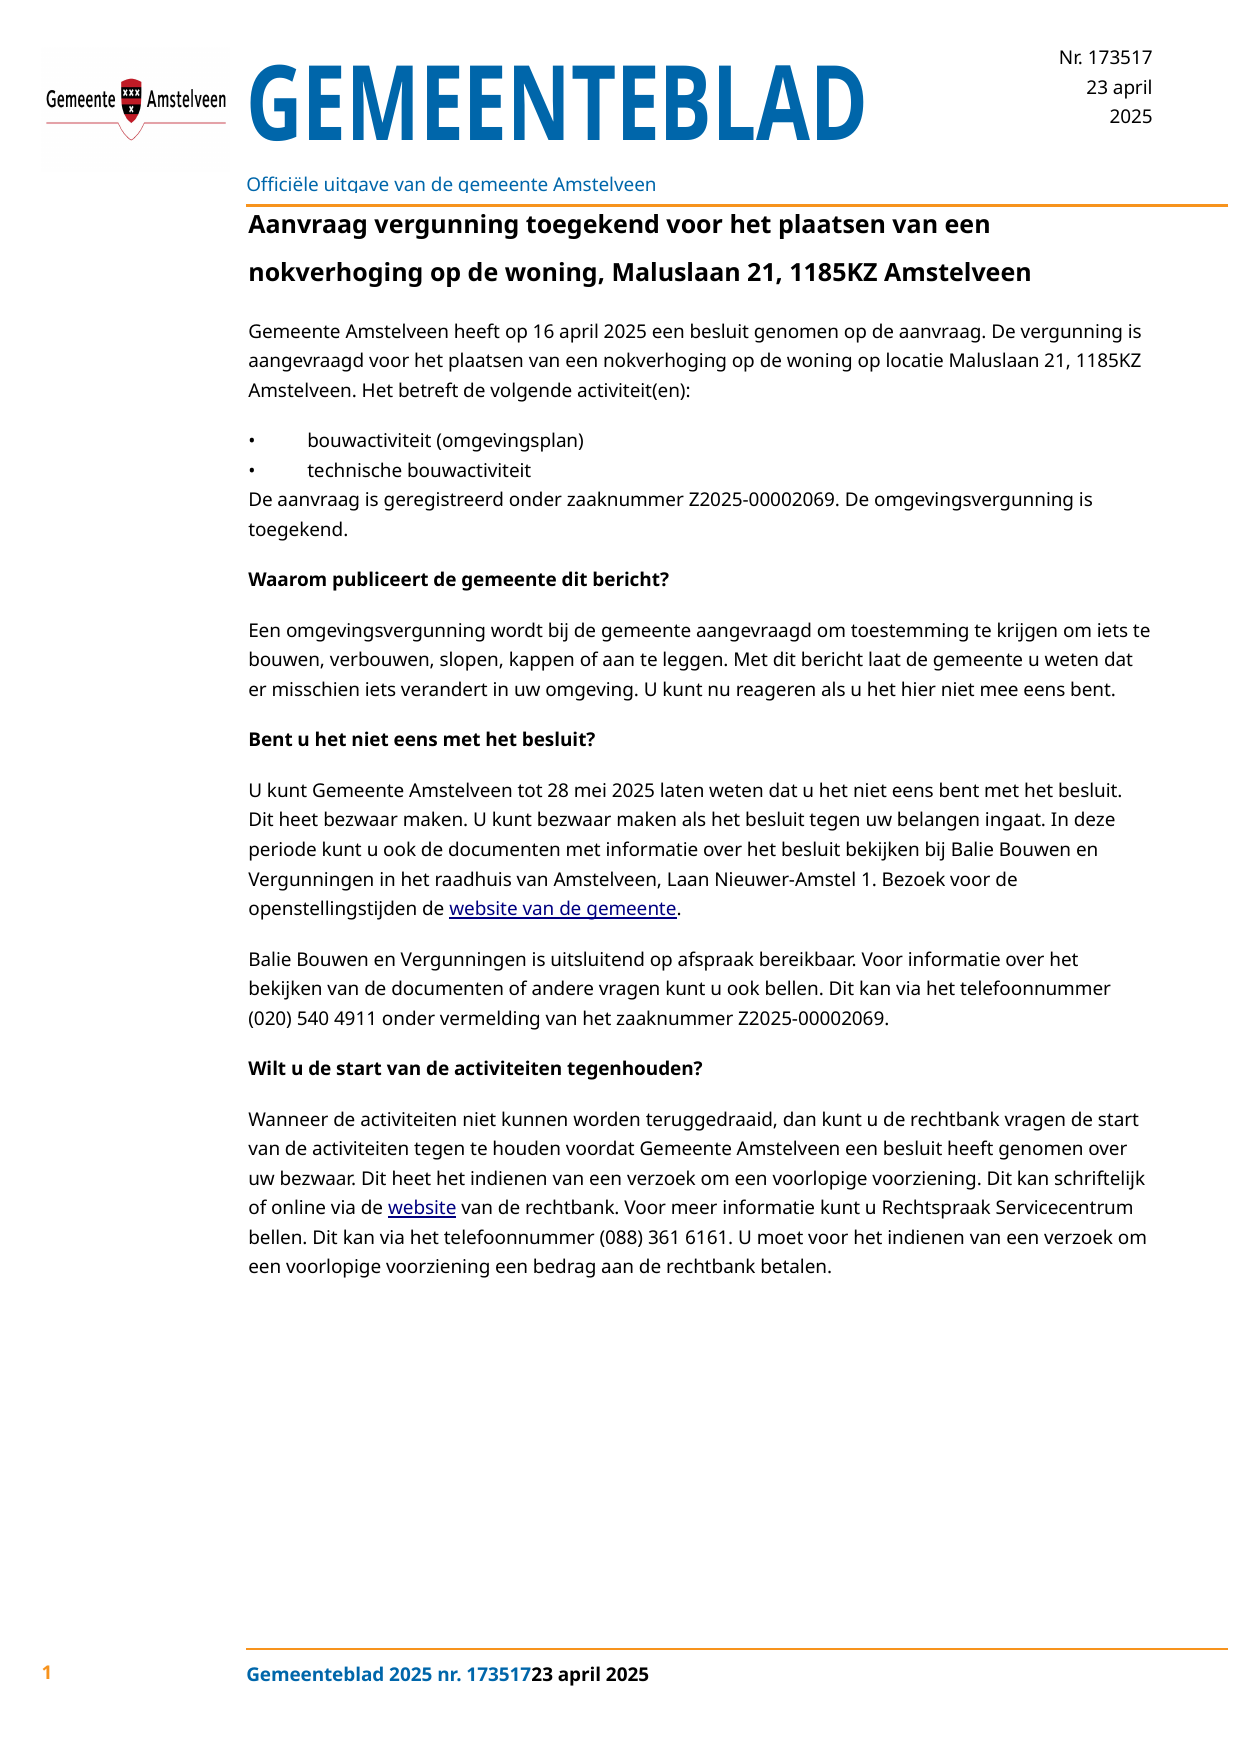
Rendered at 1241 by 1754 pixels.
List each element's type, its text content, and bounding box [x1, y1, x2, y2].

text Bent u het niet eens met het besluit? [248, 727, 1152, 752]
text U kunt Gemeente Amstelveen tot 28 mei 2025 laten weten dat u het niet eens bent met het besluit. Dit heet bezwaar maken. U kunt bezwaar maken als het besluit tegen uw belangen ingaat. In deze periode kunt u ook de documenten met informatie over het besluit bekijken bij Balie Bouwen en Vergunningen in het raadhuis van Amstelveen, Laan Nieuwer-Amstel 1. Bezoek voor de openstellingstijden de website van de gemeente. [248, 777, 1152, 921]
text Aanvraag vergunning toegekend voor het plaatsen van een nokverhoging op de woning, Maluslaan 21, 1185KZ Amstelveen [248, 207, 1152, 288]
text Wanneer de activiteiten niet kunnen worden teruggedraaid, dan kunt u de rechtbank vragen de start van de activiteiten tegen te houden voordat Gemeente Amstelveen een besluit heeft genomen over uw bezwaar. Dit heet het indienen van een verzoek om een voorlopige voorziening. Dit kan schriftelijk of online via de website van de rechtbank. Voor meer informatie kunt u Rechtspraak Servicecentrum bellen. Dit kan via het telefoonnummer (088) 361 6161. U moet voor het indienen van een verzoek om een voorlopige voorziening een bedrag aan de rechtbank betalen. [248, 1106, 1152, 1279]
picture [41, 47, 231, 172]
list bouwactiviteit (omgevingsplan) [248, 427, 1152, 453]
text Balie Bouwen en Vergunningen is uitsluitend op afspraak bereikbaar. Voor informatie over het bekijken van de documenten of andere vragen kunt u ook bellen. Dit kan via het telefoonnummer (020) 540 4911 onder vermelding van het zaaknummer Z2025-00002069. [248, 946, 1152, 1031]
text De aanvraag is geregistreerd onder zaaknummer Z2025-00002069. De omgevingsvergunning is toegekend. [248, 487, 1152, 542]
text Wilt u de start van de activiteiten tegenhouden? [248, 1055, 1152, 1081]
list technische bouwactiviteit [248, 457, 1152, 483]
text Gemeente Amstelveen heeft op 16 april 2025 een besluit genomen op de aanvraag. De vergunning is aangevraagd voor het plaatsen van een nokverhoging op de woning op locatie Maluslaan 21, 1185KZ Amstelveen. Het betreft de volgende activiteit(en): [248, 318, 1152, 403]
text Waarom publiceert de gemeente dit bericht? [248, 567, 1152, 592]
text Een omgevingsvergunning wordt bij de gemeente aangevraagd om toestemming te krijgen om iets te bouwen, verbouwen, slopen, kappen of aan te leggen. Met dit bericht laat de gemeente u weten dat er misschien iets verandert in uw omgeving. U kunt nu reageren als u het hier niet mee eens bent. [248, 617, 1152, 702]
